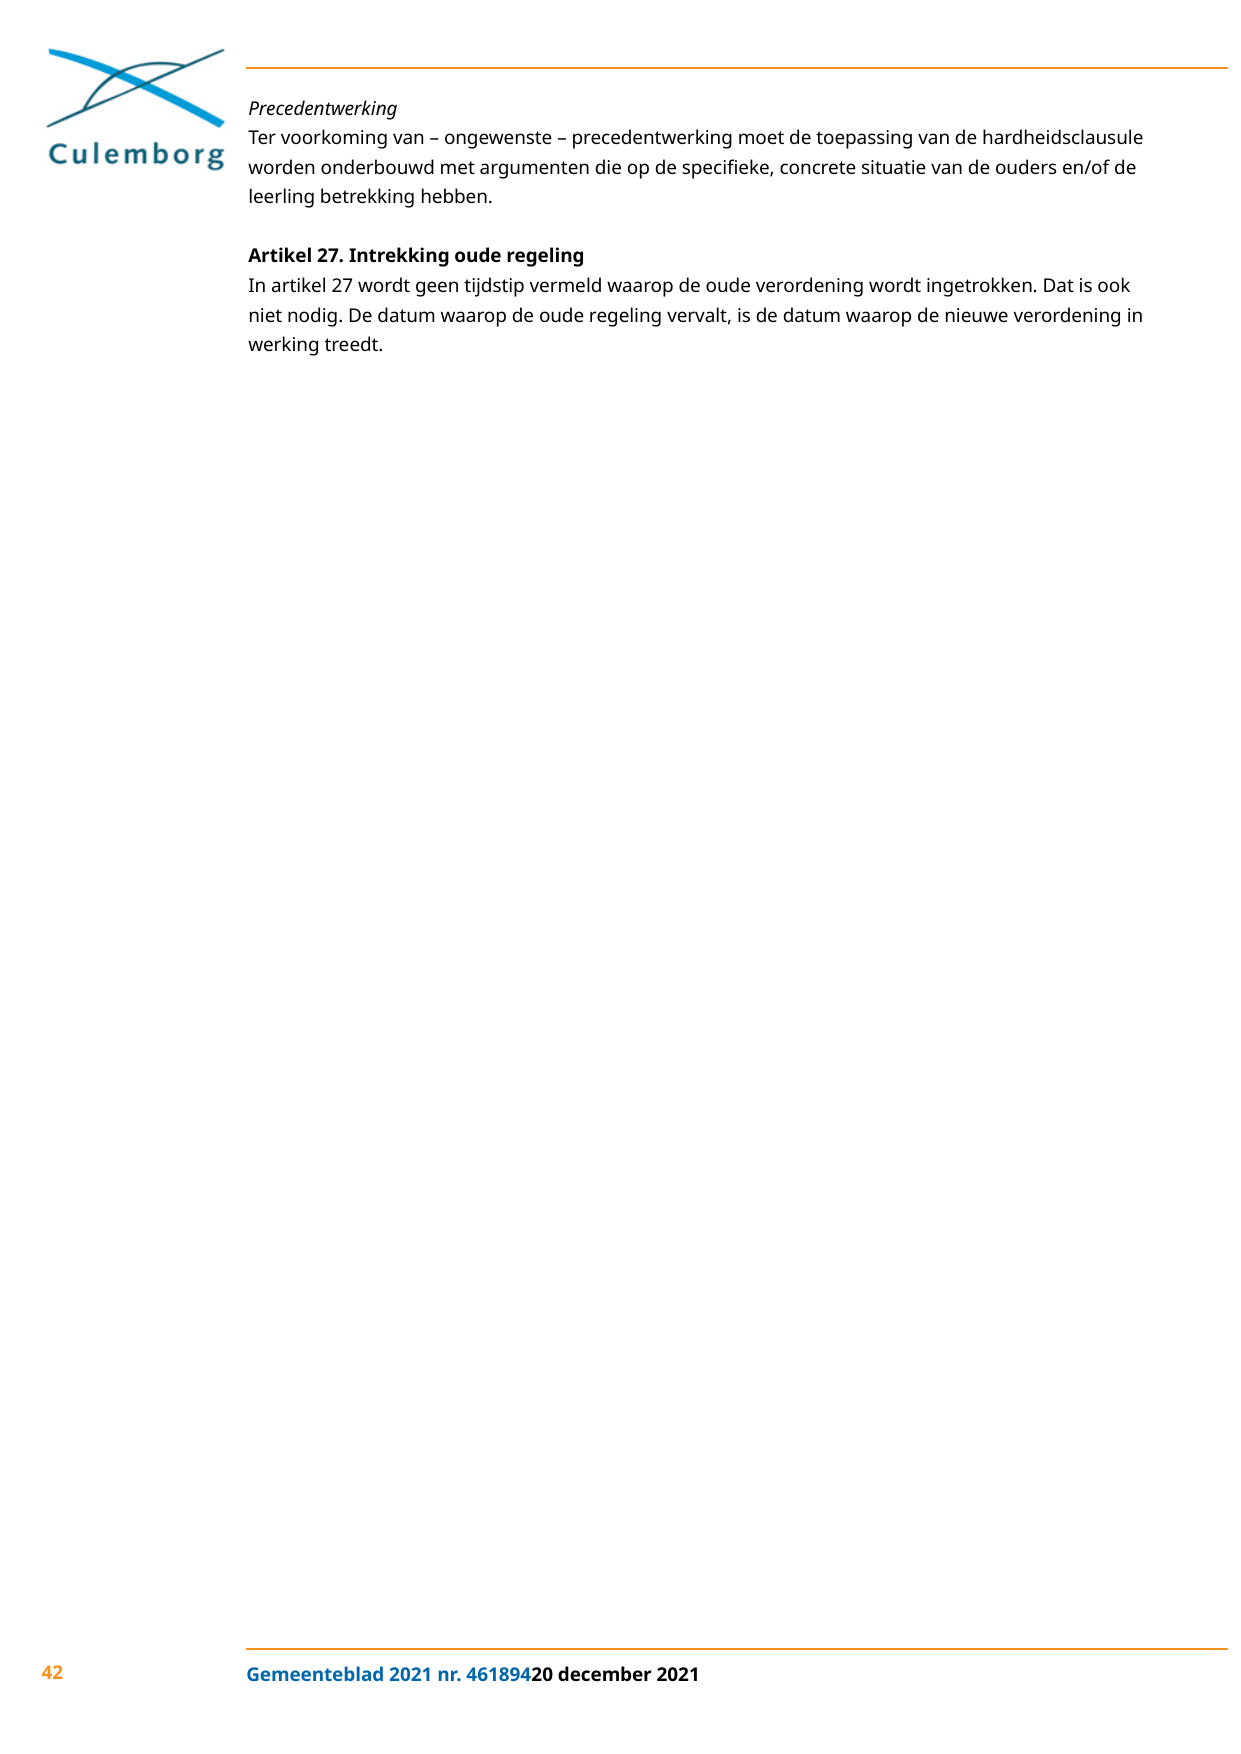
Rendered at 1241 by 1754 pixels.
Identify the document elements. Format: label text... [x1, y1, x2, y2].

picture [41, 47, 231, 172]
text Precedentwerking [248, 95, 1152, 121]
text Artikel 27. Intrekking oude regeling [248, 243, 1152, 268]
text Ter voorkoming van – ongewenste – precedentwerking moet de toepassing van de hardheidsclausule worden onderbouwd met argumenten die op de specifieke, concrete situatie van de ouders en/of de leerling betrekking hebben. [248, 124, 1152, 209]
text In artikel 27 wordt geen tijdstip vermeld waarop de oude verordening wordt ingetrokken. Dat is ook niet nodig. De datum waarop de oude regeling vervalt, is de datum waarop de nieuwe verordening in werking treedt. [248, 272, 1152, 357]
